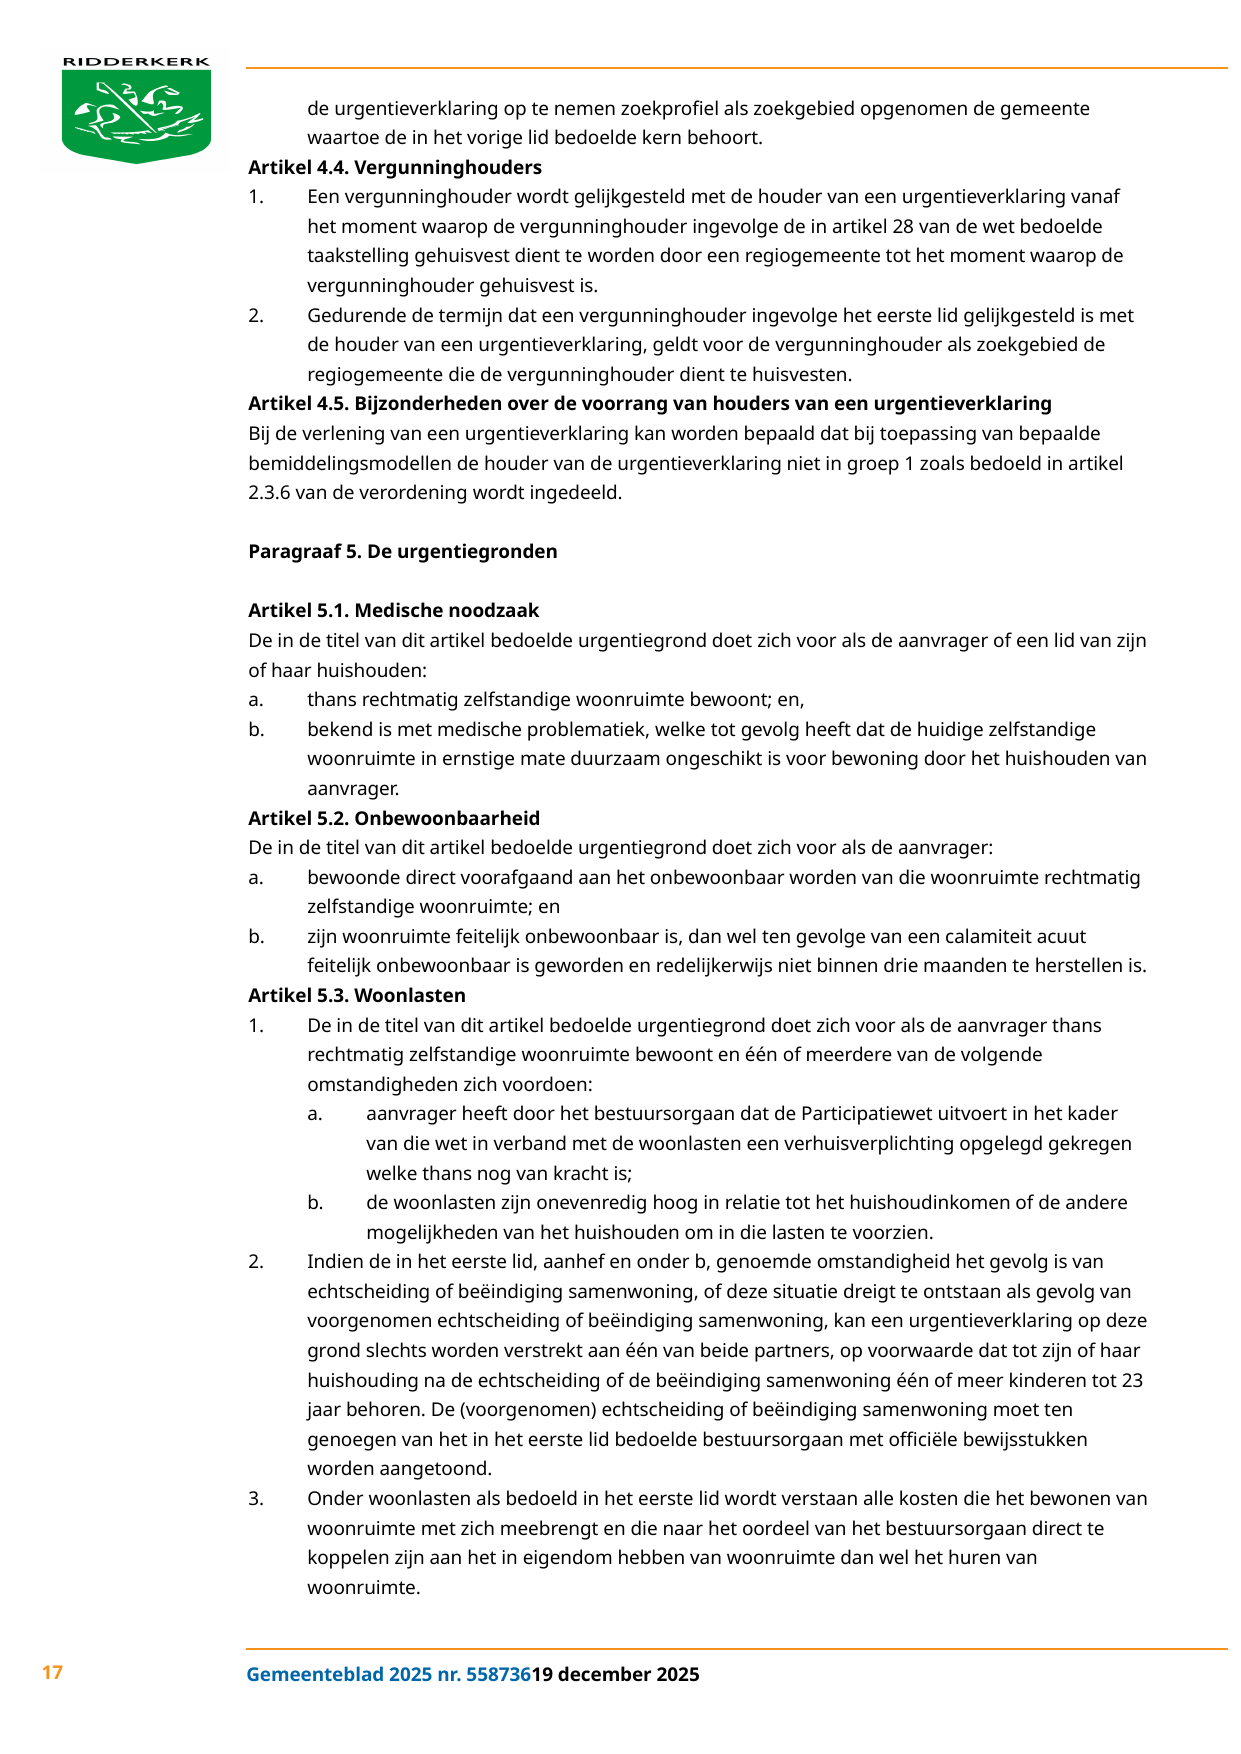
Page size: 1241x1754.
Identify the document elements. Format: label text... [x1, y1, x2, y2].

text Artikel 4.4. Vergunninghouders [248, 154, 1152, 180]
picture [41, 47, 231, 172]
list Onder woonlasten als bedoeld in het eerste lid wordt verstaan alle kosten die het bewonen van woonruimte met zich meebrengt en die naar het oordeel van het bestuursorgaan direct te koppelen zijn aan het in eigendom hebben van woonruimte dan wel het huren van woonruimte. [248, 1485, 1152, 1600]
list thans rechtmatig zelfstandige woonruimte bewoont; en, [248, 686, 1152, 712]
text Paragraaf 5. De urgentiegronden [248, 538, 1152, 564]
text Artikel 5.3. Woonlasten [248, 982, 1152, 1008]
list de woonlasten zijn onevenredig hoog in relatie tot het huishoudinkomen of de andere mogelijkheden van het huishouden om in die lasten te voorzien. [307, 1189, 1152, 1245]
text De in de titel van dit artikel bedoelde urgentiegrond doet zich voor als de aanvrager of een lid van zijn of haar huishouden: [248, 627, 1152, 683]
text De in de titel van dit artikel bedoelde urgentiegrond doet zich voor als de aanvrager: [248, 834, 1152, 860]
list de urgentieverklaring op te nemen zoekprofiel als zoekgebied opgenomen de gemeente waartoe de in het vorige lid bedoelde kern behoort. [248, 95, 1152, 150]
text Artikel 5.1. Medische noodzaak [248, 598, 1152, 623]
list bekend is met medische problematiek, welke tot gevolg heeft dat de huidige zelfstandige woonruimte in ernstige mate duurzaam ongeschikt is voor bewoning door het huishouden van aanvrager. [248, 716, 1152, 801]
list De in de titel van dit artikel bedoelde urgentiegrond doet zich voor als de aanvrager thans rechtmatig zelfstandige woonruimte bewoont en één of meerdere van de volgende omstandigheden zich voordoen: [248, 1012, 1152, 1097]
list Indien de in het eerste lid, aanhef en onder b, genoemde omstandigheid het gevolg is van echtscheiding of beëindiging samenwoning, of deze situatie dreigt te ontstaan als gevolg van voorgenomen echtscheiding of beëindiging samenwoning, kan een urgentieverklaring op deze grond slechts worden verstrekt aan één van beide partners, op voorwaarde dat tot zijn of haar huishouding na de echtscheiding of de beëindiging samenwoning één of meer kinderen tot 23 jaar behoren. De (voorgenomen) echtscheiding of beëindiging samenwoning moet ten genoegen van het in het eerste lid bedoelde bestuursorgaan met officiële bewijsstukken worden aangetoond. [248, 1248, 1152, 1481]
list Gedurende de termijn dat een vergunninghouder ingevolge het eerste lid gelijkgesteld is met de houder van een urgentieverklaring, geldt voor de vergunninghouder als zoekgebied de regiogemeente die de vergunninghouder dient te huisvesten. [248, 302, 1152, 387]
list Een vergunninghouder wordt gelijkgesteld met de houder van een urgentieverklaring vanaf het moment waarop de vergunninghouder ingevolge de in artikel 28 van de wet bedoelde taakstelling gehuisvest dient te worden door een regiogemeente tot het moment waarop de vergunninghouder gehuisvest is. [248, 183, 1152, 298]
text Artikel 4.5. Bijzonderheden over de voorrang van houders van een urgentieverklaring [248, 391, 1152, 416]
list zijn woonruimte feitelijk onbewoonbaar is, dan wel ten gevolge van een calamiteit acuut feitelijk onbewoonbaar is geworden en redelijkerwijs niet binnen drie maanden te herstellen is. [248, 923, 1152, 978]
list bewoonde direct voorafgaand aan het onbewoonbaar worden van die woonruimte rechtmatig zelfstandige woonruimte; en [248, 864, 1152, 919]
text Bij de verlening van een urgentieverklaring kan worden bepaald dat bij toepassing van bepaalde bemiddelingsmodellen de houder van de urgentieverklaring niet in groep 1 zoals bedoeld in artikel 2.3.6 van de verordening wordt ingedeeld. [248, 420, 1152, 505]
list aanvrager heeft door het bestuursorgaan dat de Participatiewet uitvoert in het kader van die wet in verband met de woonlasten een verhuisverplichting opgelegd gekregen welke thans nog van kracht is; [307, 1101, 1152, 1186]
text Artikel 5.2. Onbewoonbaarheid [248, 805, 1152, 831]
